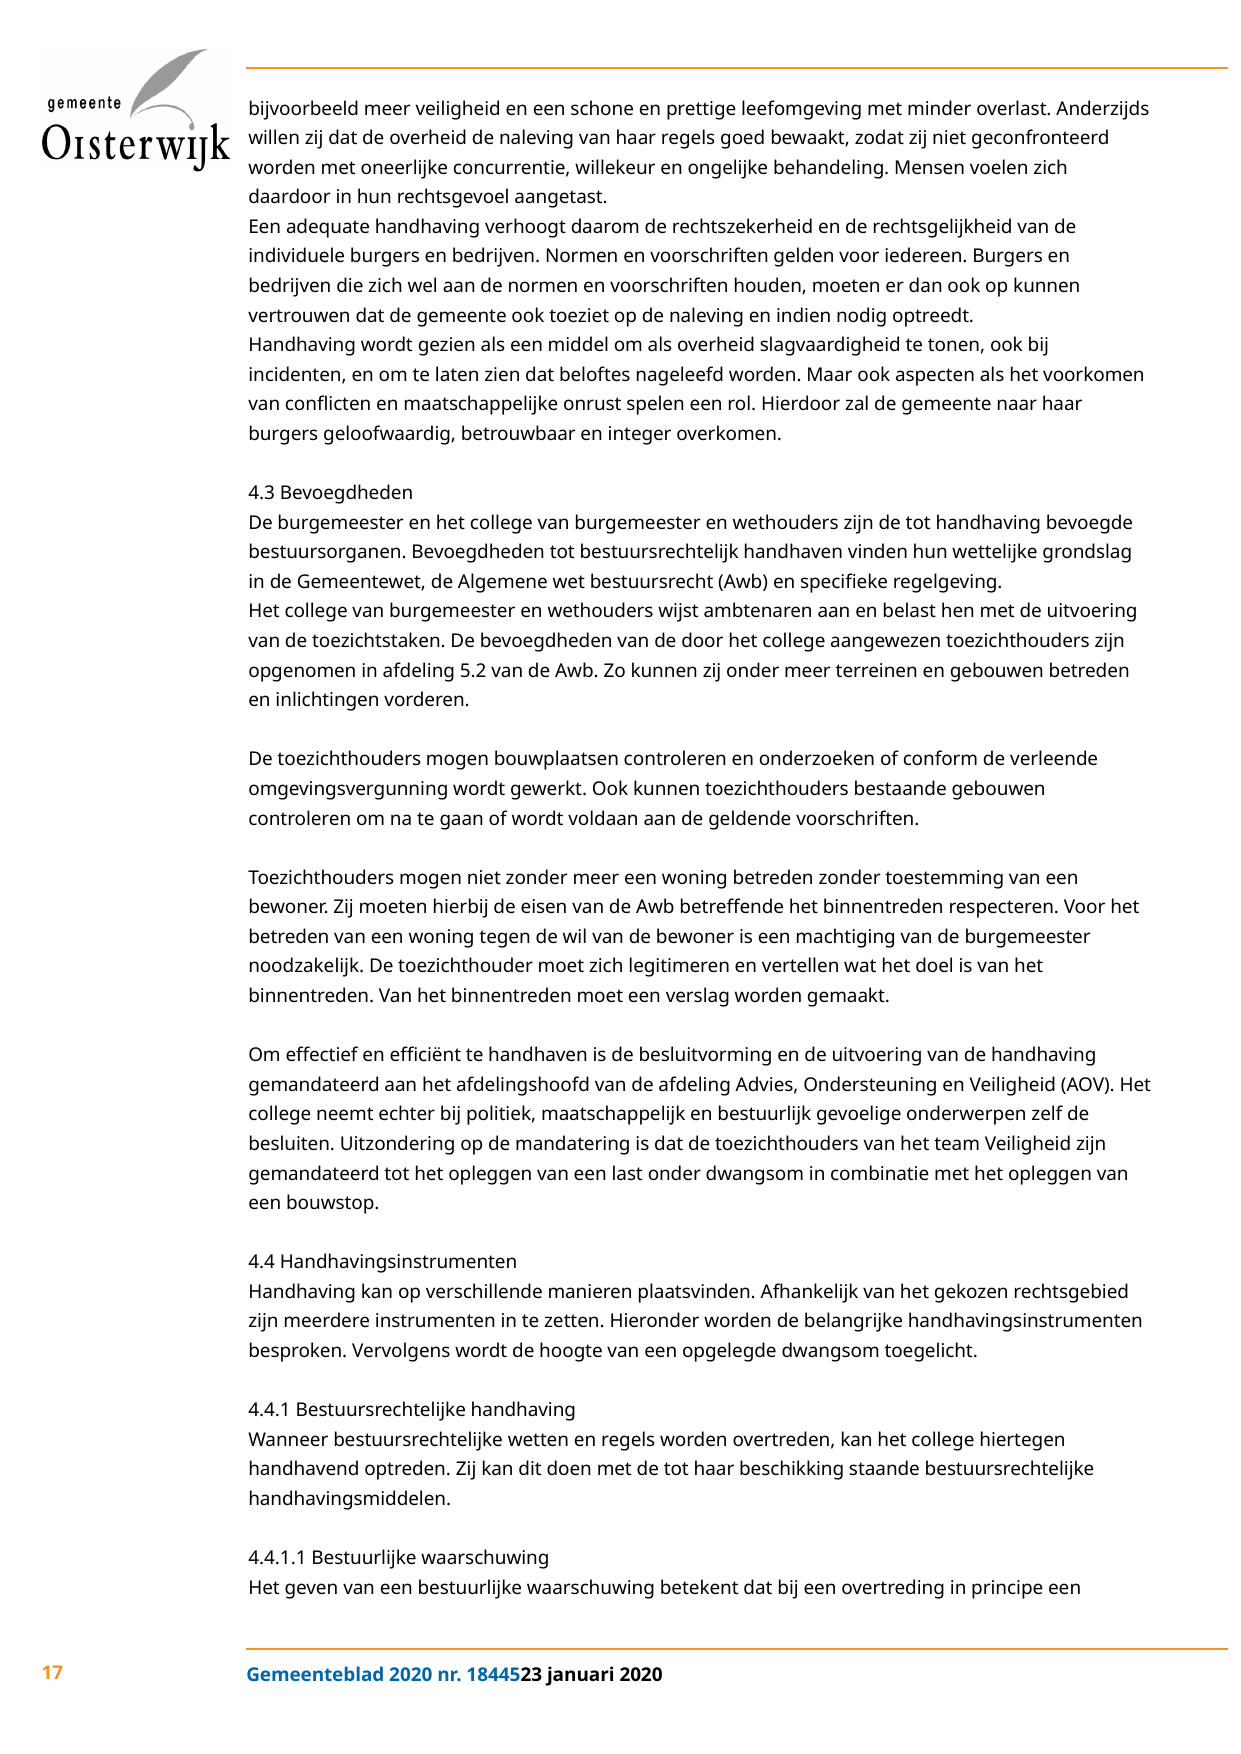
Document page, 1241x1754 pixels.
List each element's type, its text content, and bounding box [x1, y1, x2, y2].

text Een adequate handhaving verhoogt daarom de rechtszekerheid en de rechtsgelijkheid van de individuele burgers en bedrijven. Normen en voorschriften gelden voor iedereen. Burgers en bedrijven die zich wel aan de normen en voorschriften houden, moeten er dan ook op kunnen vertrouwen dat de gemeente ook toeziet op de naleving en indien nodig optreedt. [248, 213, 1152, 328]
text Om effectief en efficiënt te handhaven is de besluitvorming en de uitvoering van de handhaving gemandateerd aan het afdelingshoofd van de afdeling Advies, Ondersteuning en Veiligheid (AOV). Het college neemt echter bij politiek, maatschappelijk en bestuurlijk gevoelige onderwerpen zelf de besluiten. Uitzondering op de mandatering is dat de toezichthouders van het team Veiligheid zijn gemandateerd tot het opleggen van een last onder dwangsom in combinatie met het opleggen van een bouwstop. [248, 1041, 1152, 1215]
text 4.4 Handhavingsinstrumenten [248, 1248, 1152, 1274]
text 4.4.1 Bestuursrechtelijke handhaving [248, 1396, 1152, 1422]
text Wanneer bestuursrechtelijke wetten en regels worden overtreden, kan het college hiertegen handhavend optreden. Zij kan dit doen met de tot haar beschikking staande bestuursrechtelijke handhavingsmiddelen. [248, 1426, 1152, 1511]
text 4.3 Bevoegdheden [248, 479, 1152, 505]
text Het geven van een bestuurlijke waarschuwing betekent dat bij een overtreding in principe een [248, 1574, 1152, 1600]
picture [41, 47, 231, 172]
text Handhaving kan op verschillende manieren plaatsvinden. Afhankelijk van het gekozen rechtsgebied zijn meerdere instrumenten in te zetten. Hieronder worden de belangrijke handhavingsinstrumenten besproken. Vervolgens wordt de hoogte van een opgelegde dwangsom toegelicht. [248, 1278, 1152, 1363]
text bijvoorbeeld meer veiligheid en een schone en prettige leefomgeving met minder overlast. Anderzijds willen zij dat de overheid de naleving van haar regels goed bewaakt, zodat zij niet geconfronteerd worden met oneerlijke concurrentie, willekeur en ongelijke behandeling. Mensen voelen zich daardoor in hun rechtsgevoel aangetast. [248, 95, 1152, 209]
text Het college van burgemeester en wethouders wijst ambtenaren aan en belast hen met de uitvoering van de toezichtstaken. De bevoegdheden van de door het college aangewezen toezichthouders zijn opgenomen in afdeling 5.2 van de Awb. Zo kunnen zij onder meer terreinen en gebouwen betreden en inlichtingen vorderen. [248, 598, 1152, 712]
text 4.4.1.1 Bestuurlijke waarschuwing [248, 1544, 1152, 1570]
text Toezichthouders mogen niet zonder meer een woning betreden zonder toestemming van een bewoner. Zij moeten hierbij de eisen van de Awb betreffende het binnentreden respecteren. Voor het betreden van een woning tegen de wil van de bewoner is een machtiging van de burgemeester noodzakelijk. De toezichthouder moet zich legitimeren en vertellen wat het doel is van het binnentreden. Van het binnentreden moet een verslag worden gemaakt. [248, 864, 1152, 1008]
text Handhaving wordt gezien als een middel om als overheid slagvaardigheid te tonen, ook bij incidenten, en om te laten zien dat beloftes nageleefd worden. Maar ook aspecten als het voorkomen van conflicten en maatschappelijke onrust spelen een rol. Hierdoor zal de gemeente naar haar burgers geloofwaardig, betrouwbaar en integer overkomen. [248, 331, 1152, 446]
text De toezichthouders mogen bouwplaatsen controleren en onderzoeken of conform de verleende omgevingsvergunning wordt gewerkt. Ook kunnen toezichthouders bestaande gebouwen controleren om na te gaan of wordt voldaan aan de geldende voorschriften. [248, 746, 1152, 831]
text De burgemeester en het college van burgemeester en wethouders zijn de tot handhaving bevoegde bestuursorganen. Bevoegdheden tot bestuursrechtelijk handhaven vinden hun wettelijke grondslag in de Gemeentewet, de Algemene wet bestuursrecht (Awb) en specifieke regelgeving. [248, 509, 1152, 594]
